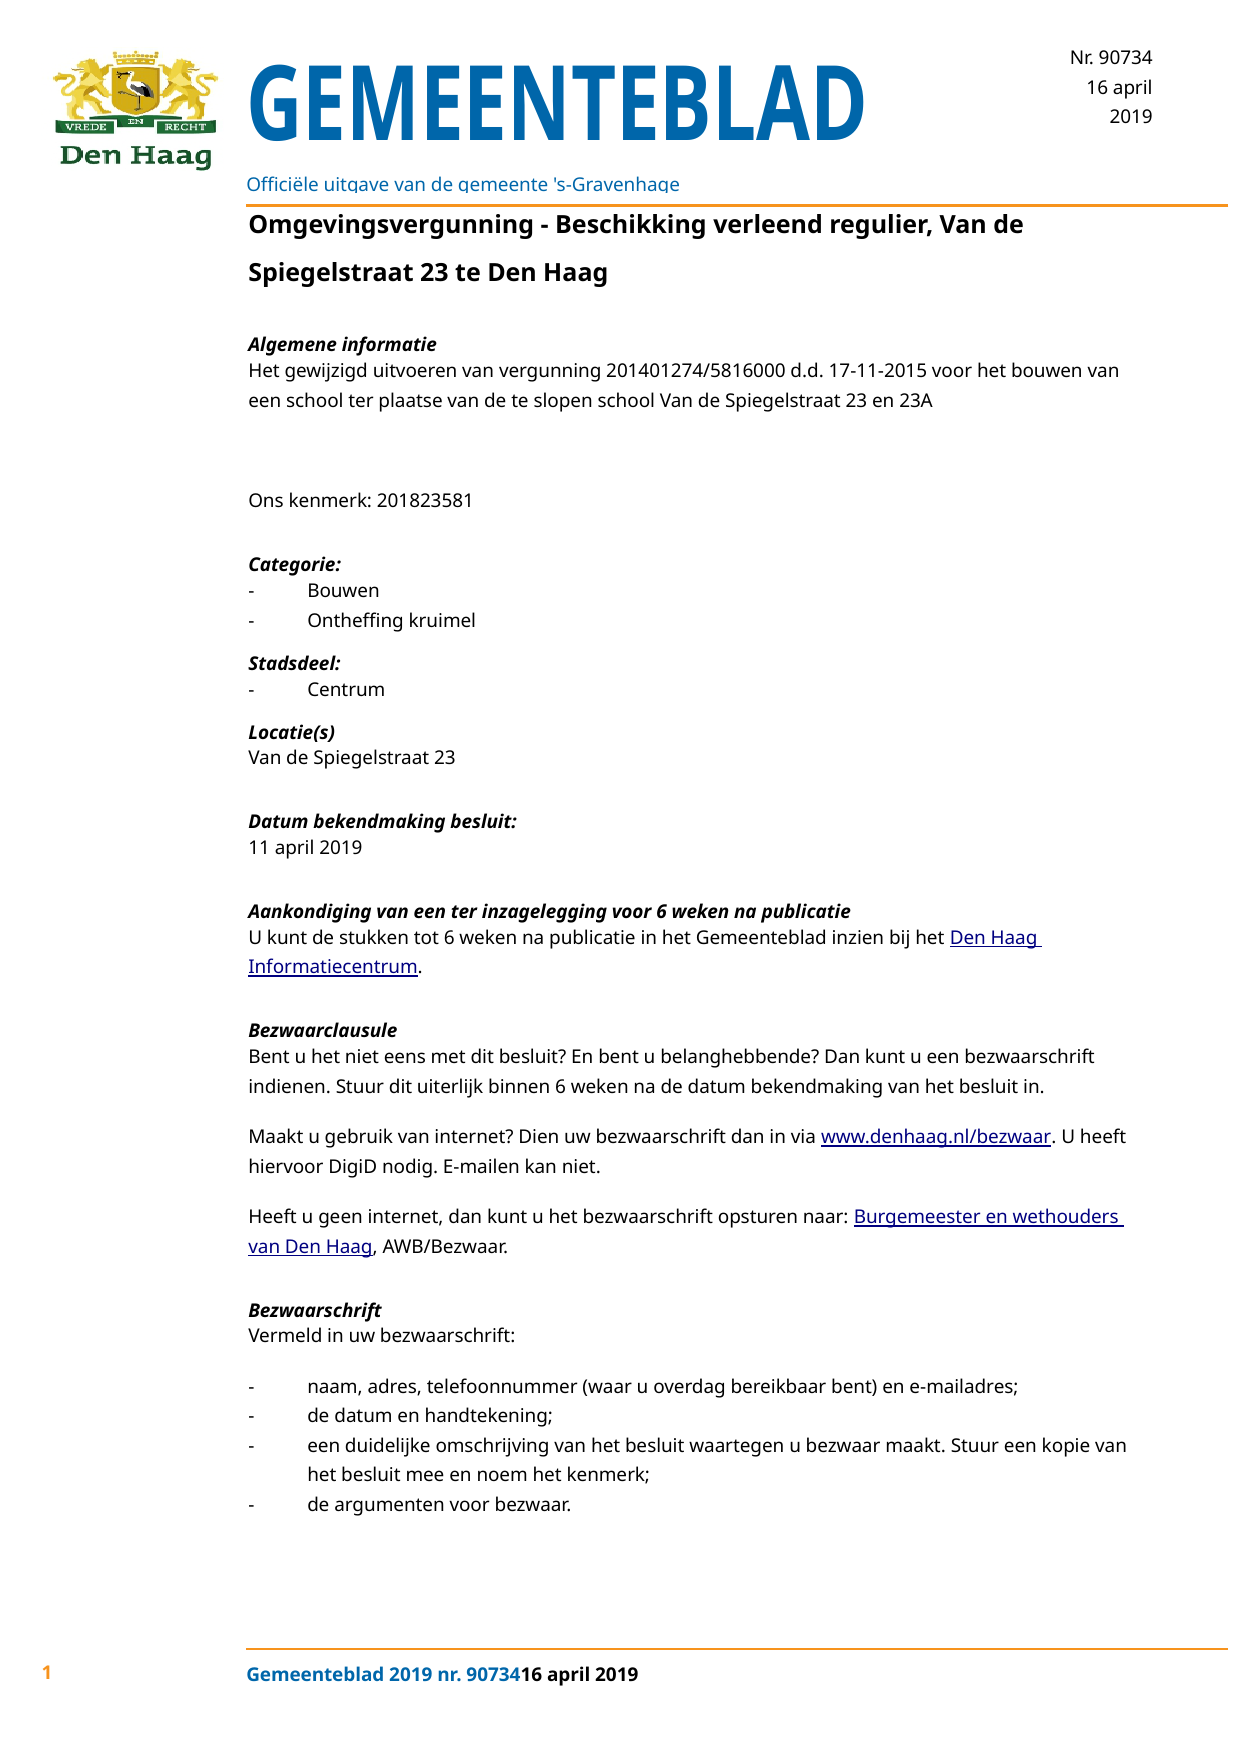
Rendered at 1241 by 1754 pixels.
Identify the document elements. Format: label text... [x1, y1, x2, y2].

text Ons kenmerk: 201823581 [248, 488, 1152, 513]
text Van de Spiegelstraat 23 [248, 744, 1152, 770]
list Bouwen [248, 577, 1152, 603]
text Het gewijzigd uitvoeren van vergunning 201401274/5816000 d.d. 17-11-2015 voor het bouwen van een school ter plaatse van de te slopen school Van de Spiegelstraat 23 en 23A [248, 357, 1152, 412]
text U kunt de stukken tot 6 weken na publicatie in het Gemeenteblad inzien bij het Den Haag Informatiecentrum. [248, 924, 1152, 979]
text Aankondiging van een ter inzagelegging voor 6 weken na publicatie [248, 898, 1152, 924]
list naam, adres, telefoonnummer (waar u overdag bereikbaar bent) en e-mailadres; [248, 1373, 1152, 1399]
text Categorie: [248, 552, 1152, 577]
text Heeft u geen internet, dan kunt u het bezwaarschrift opsturen naar: Burgemeester en wethouders van Den Haag, AWB/Bezwaar. [248, 1203, 1152, 1258]
text Vermeld in uw bezwaarschrift: [248, 1322, 1152, 1348]
list de datum en handtekening; [248, 1402, 1152, 1428]
list de argumenten voor bezwaar. [248, 1491, 1152, 1517]
text Algemene informatie [248, 331, 1152, 357]
text Bezwaarschrift [248, 1297, 1152, 1322]
text Bezwaarclausule [248, 1017, 1152, 1043]
list Centrum [248, 676, 1152, 701]
text Datum bekendmaking besluit: [248, 808, 1152, 834]
text 11 april 2019 [248, 834, 1152, 860]
picture [41, 47, 231, 172]
text Stadsdeel: [248, 650, 1152, 676]
text Omgevingsvergunning - Beschikking verleend regulier, Van de Spiegelstraat 23 te Den Haag [248, 207, 1152, 288]
text Locatie(s) [248, 719, 1152, 744]
text Bent u het niet eens met dit besluit? En bent u belanghebbende? Dan kunt u een bezwaarschrift indienen. Stuur dit uiterlijk binnen 6 weken na de datum bekendmaking van het besluit in. [248, 1043, 1152, 1098]
text Maakt u gebruik van internet? Dien uw bezwaarschrift dan in via www.denhaag.nl/bezwaar. U heeft hiervoor DigiD nodig. E-mailen kan niet. [248, 1123, 1152, 1178]
list Ontheffing kruimel [248, 607, 1152, 633]
list een duidelijke omschrijving van het besluit waartegen u bezwaar maakt. Stuur een kopie van het besluit mee en noem het kenmerk; [248, 1432, 1152, 1487]
